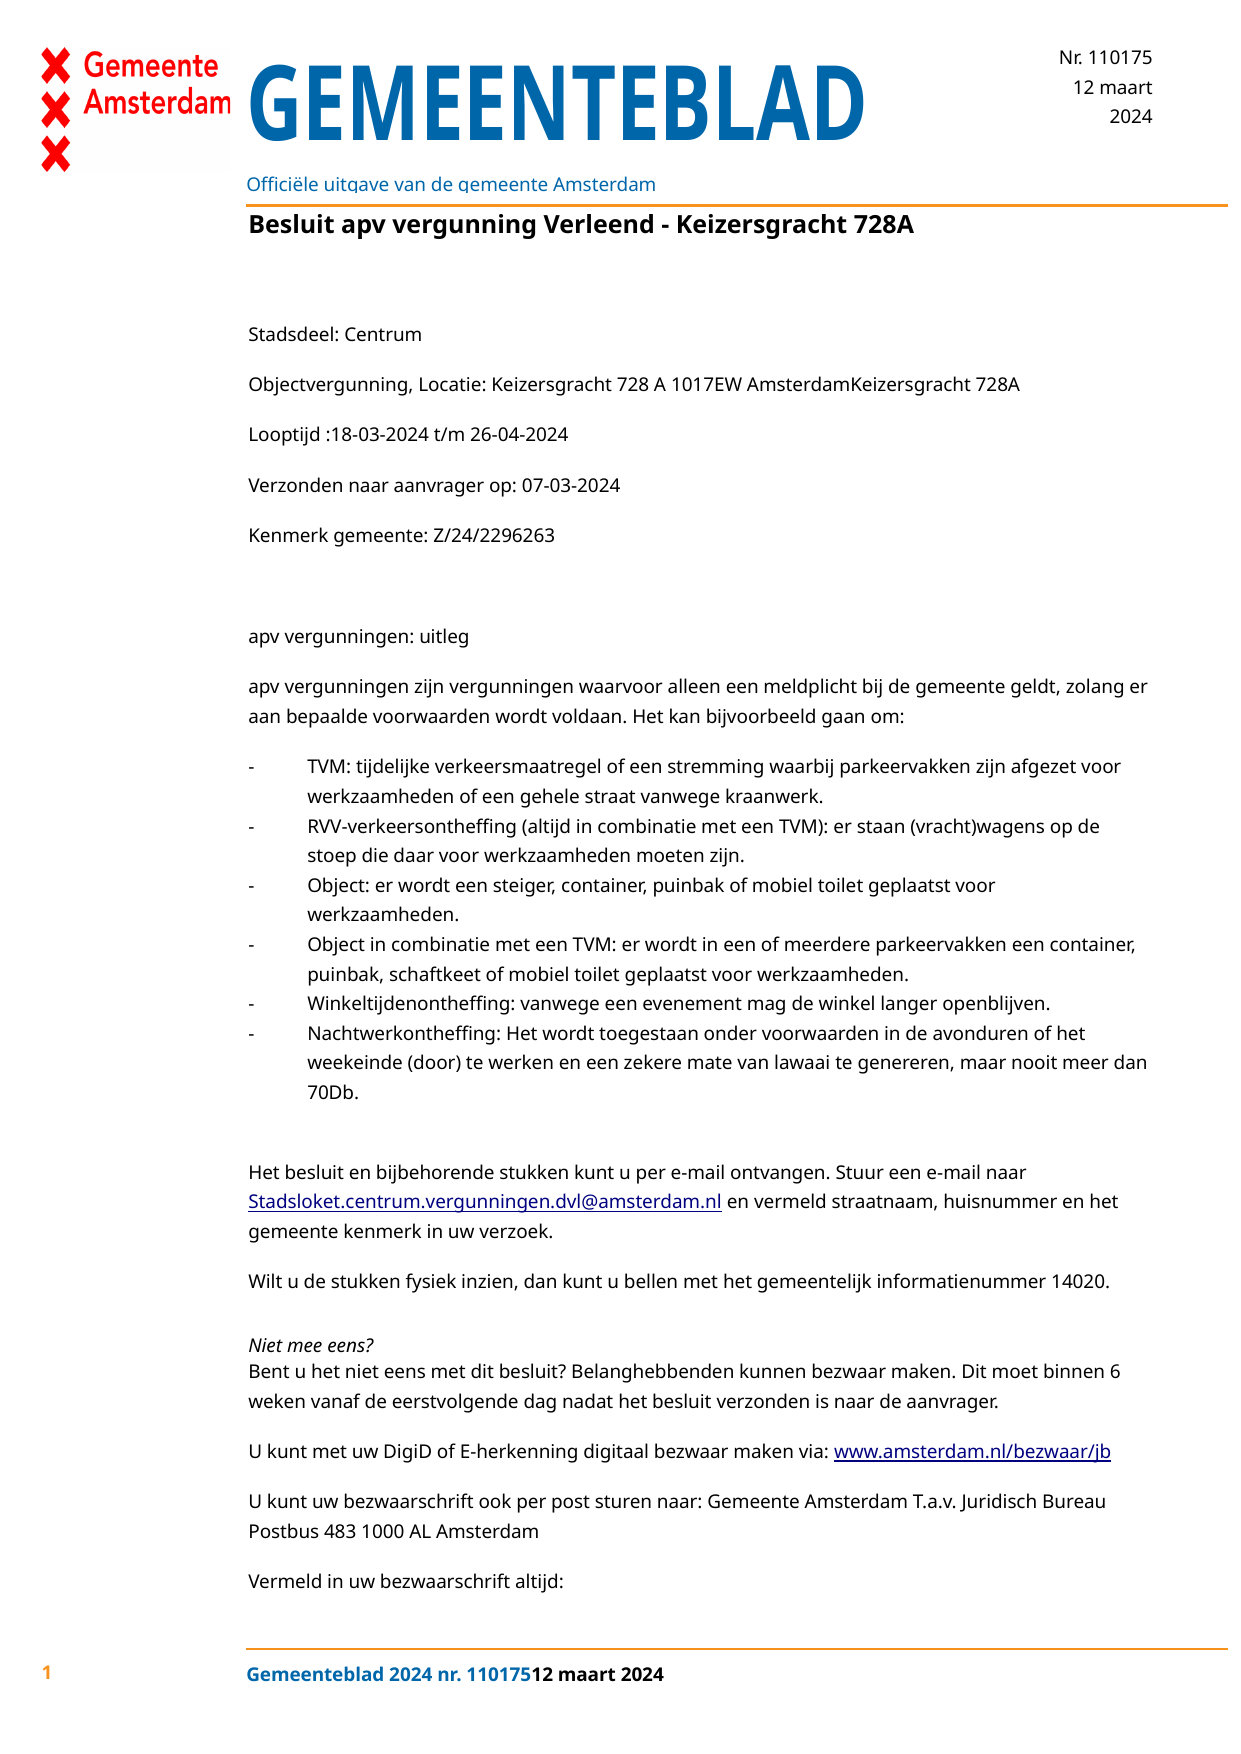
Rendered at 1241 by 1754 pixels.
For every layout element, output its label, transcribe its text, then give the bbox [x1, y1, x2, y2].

text Bent u het niet eens met dit besluit? Belanghebbenden kunnen bezwaar maken. Dit moet binnen 6 weken vanaf de eerstvolgende dag nadat het besluit verzonden is naar de aanvrager. [248, 1358, 1152, 1414]
text apv vergunningen zijn vergunningen waarvoor alleen een meldplicht bij de gemeente geldt, zolang er aan bepaalde voorwaarden wordt voldaan. Het kan bijvoorbeeld gaan om: [248, 674, 1152, 729]
text Niet mee eens? [248, 1333, 1152, 1358]
text Verzonden naar aanvrager op: 07-03-2024 [248, 472, 1152, 498]
text Het besluit en bijbehorende stukken kunt u per e-mail ontvangen. Stuur een e-mail naar Stadsloket.centrum.vergunningen.dvl@amsterdam.nl en vermeld straatnaam, huisnummer en het gemeente kenmerk in uw verzoek. [248, 1159, 1152, 1244]
list Object: er wordt een steiger, container, puinbak of mobiel toilet geplaatst voor werkzaamheden. [248, 872, 1152, 927]
list RVV-verkeersontheffing (altijd in combinatie met een TVM): er staan (vracht)wagens op de stoep die daar voor werkzaamheden moeten zijn. [248, 813, 1152, 868]
text Kenmerk gemeente: Z/24/2296263 [248, 522, 1152, 548]
text U kunt uw bezwaarschrift ook per post sturen naar: Gemeente Amsterdam T.a.v. Juridisch Bureau Postbus 483 1000 AL Amsterdam [248, 1489, 1152, 1544]
text Besluit apv vergunning Verleend - Keizersgracht 728A [248, 207, 1152, 241]
list Object in combinatie met een TVM: er wordt in een of meerdere parkeervakken een container, puinbak, schaftkeet of mobiel toilet geplaatst voor werkzaamheden. [248, 931, 1152, 986]
list Nachtwerkontheffing: Het wordt toegestaan onder voorwaarden in de avonduren of het weekeinde (door) te werken en een zekere mate van lawaai te genereren, maar nooit meer dan 70Db. [248, 1020, 1152, 1105]
text U kunt met uw DigiD of E-herkenning digitaal bezwaar maken via: www.amsterdam.nl/bezwaar/jb [248, 1438, 1152, 1464]
picture [41, 47, 231, 172]
text Stadsdeel: Centrum [248, 321, 1152, 346]
list Winkeltijdenontheffing: vanwege een evenement mag de winkel langer openblijven. [248, 990, 1152, 1016]
text apv vergunningen: uitleg [248, 623, 1152, 649]
text Wilt u de stukken fysiek inzien, dan kunt u bellen met het gemeentelijk informatienummer 14020. [248, 1269, 1152, 1294]
text Vermeld in uw bezwaarschrift altijd: [248, 1569, 1152, 1594]
text Looptijd :18-03-2024 t/m 26-04-2024 [248, 422, 1152, 447]
list TVM: tijdelijke verkeersmaatregel of een stremming waarbij parkeervakken zijn afgezet voor werkzaamheden of een gehele straat vanwege kraanwerk. [248, 754, 1152, 809]
text Objectvergunning, Locatie: Keizersgracht 728 A 1017EW AmsterdamKeizersgracht 728A [248, 371, 1152, 397]
